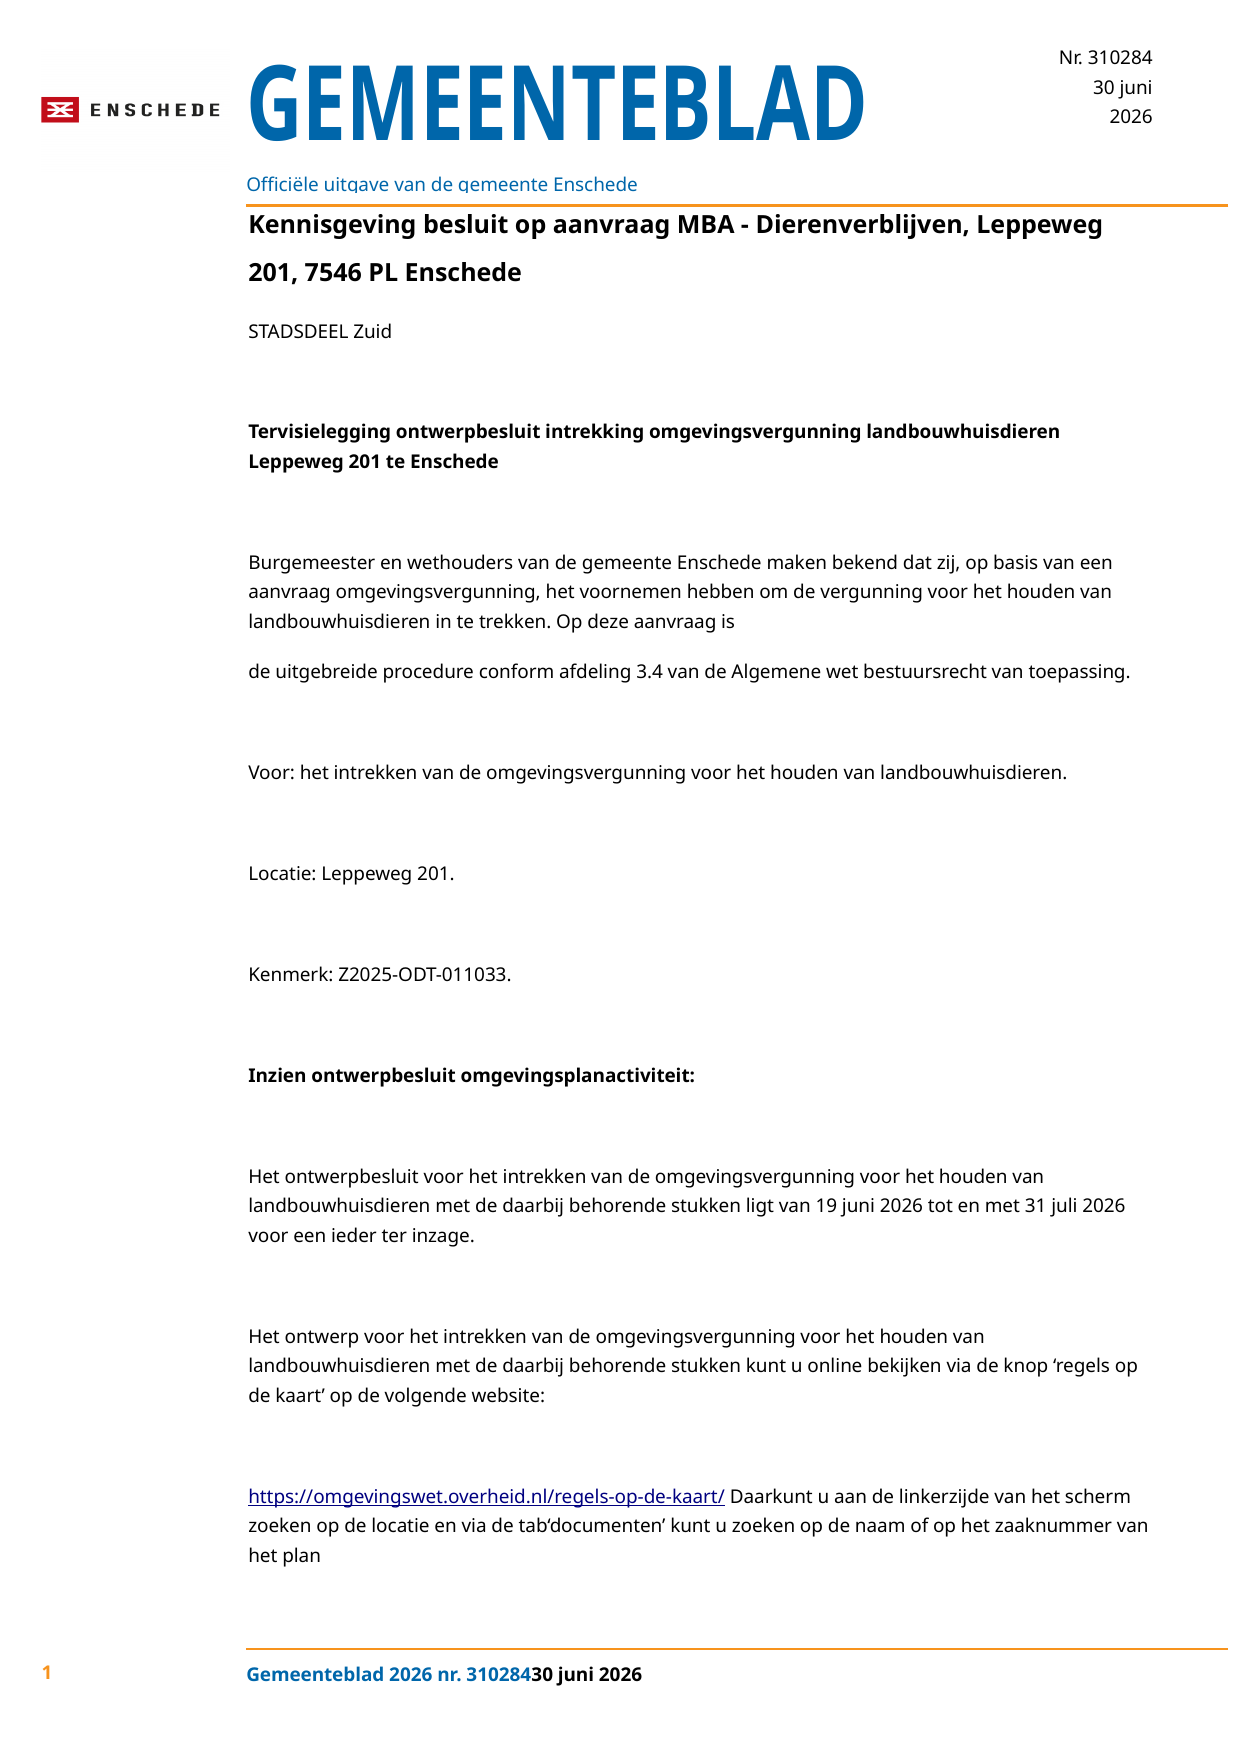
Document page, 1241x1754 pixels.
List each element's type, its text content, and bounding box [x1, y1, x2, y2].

text Inzien ontwerpbesluit omgevingsplanactiviteit: [248, 1062, 1152, 1088]
text Tervisielegging ontwerpbesluit intrekking omgevingsvergunning landbouwhuisdieren Leppeweg 201 te Enschede [248, 419, 1152, 474]
text Kenmerk: Z2025-ODT-011033. [248, 961, 1152, 987]
text Locatie: Leppeweg 201. [248, 860, 1152, 886]
text Het ontwerp voor het intrekken van de omgevingsvergunning voor het houden van landbouwhuisdieren met de daarbij behorende stukken kunt u online bekijken via de knop ‘regels op de kaart’ op de volgende website: [248, 1323, 1152, 1408]
text STADSDEEL Zuid [248, 318, 1152, 344]
text de uitgebreide procedure conform afdeling 3.4 van de Algemene wet bestuursrecht van toepassing. [248, 659, 1152, 684]
text Kennisgeving besluit op aanvraag MBA - Dierenverblijven, Leppeweg 201, 7546 PL Enschede [248, 207, 1152, 288]
text https://omgevingswet.overheid.nl/regels-op-de-kaart/ Daarkunt u aan de linkerzijde van het scherm zoeken op de locatie en via de tab‘documenten’ kunt u zoeken op de naam of op het zaaknummer van het plan [248, 1483, 1152, 1568]
text Voor: het intrekken van de omgevingsvergunning voor het houden van landbouwhuisdieren. [248, 759, 1152, 785]
text Burgemeester en wethouders van de gemeente Enschede maken bekend dat zij, op basis van een aanvraag omgevingsvergunning, het voornemen hebben om de vergunning voor het houden van landbouwhuisdieren in te trekken. Op deze aanvraag is [248, 549, 1152, 634]
text Het ontwerpbesluit voor het intrekken van de omgevingsvergunning voor het houden van landbouwhuisdieren met de daarbij behorende stukken ligt van 19 juni 2026 tot en met 31 juli 2026 voor een ieder ter inzage. [248, 1163, 1152, 1248]
picture [41, 47, 231, 172]
